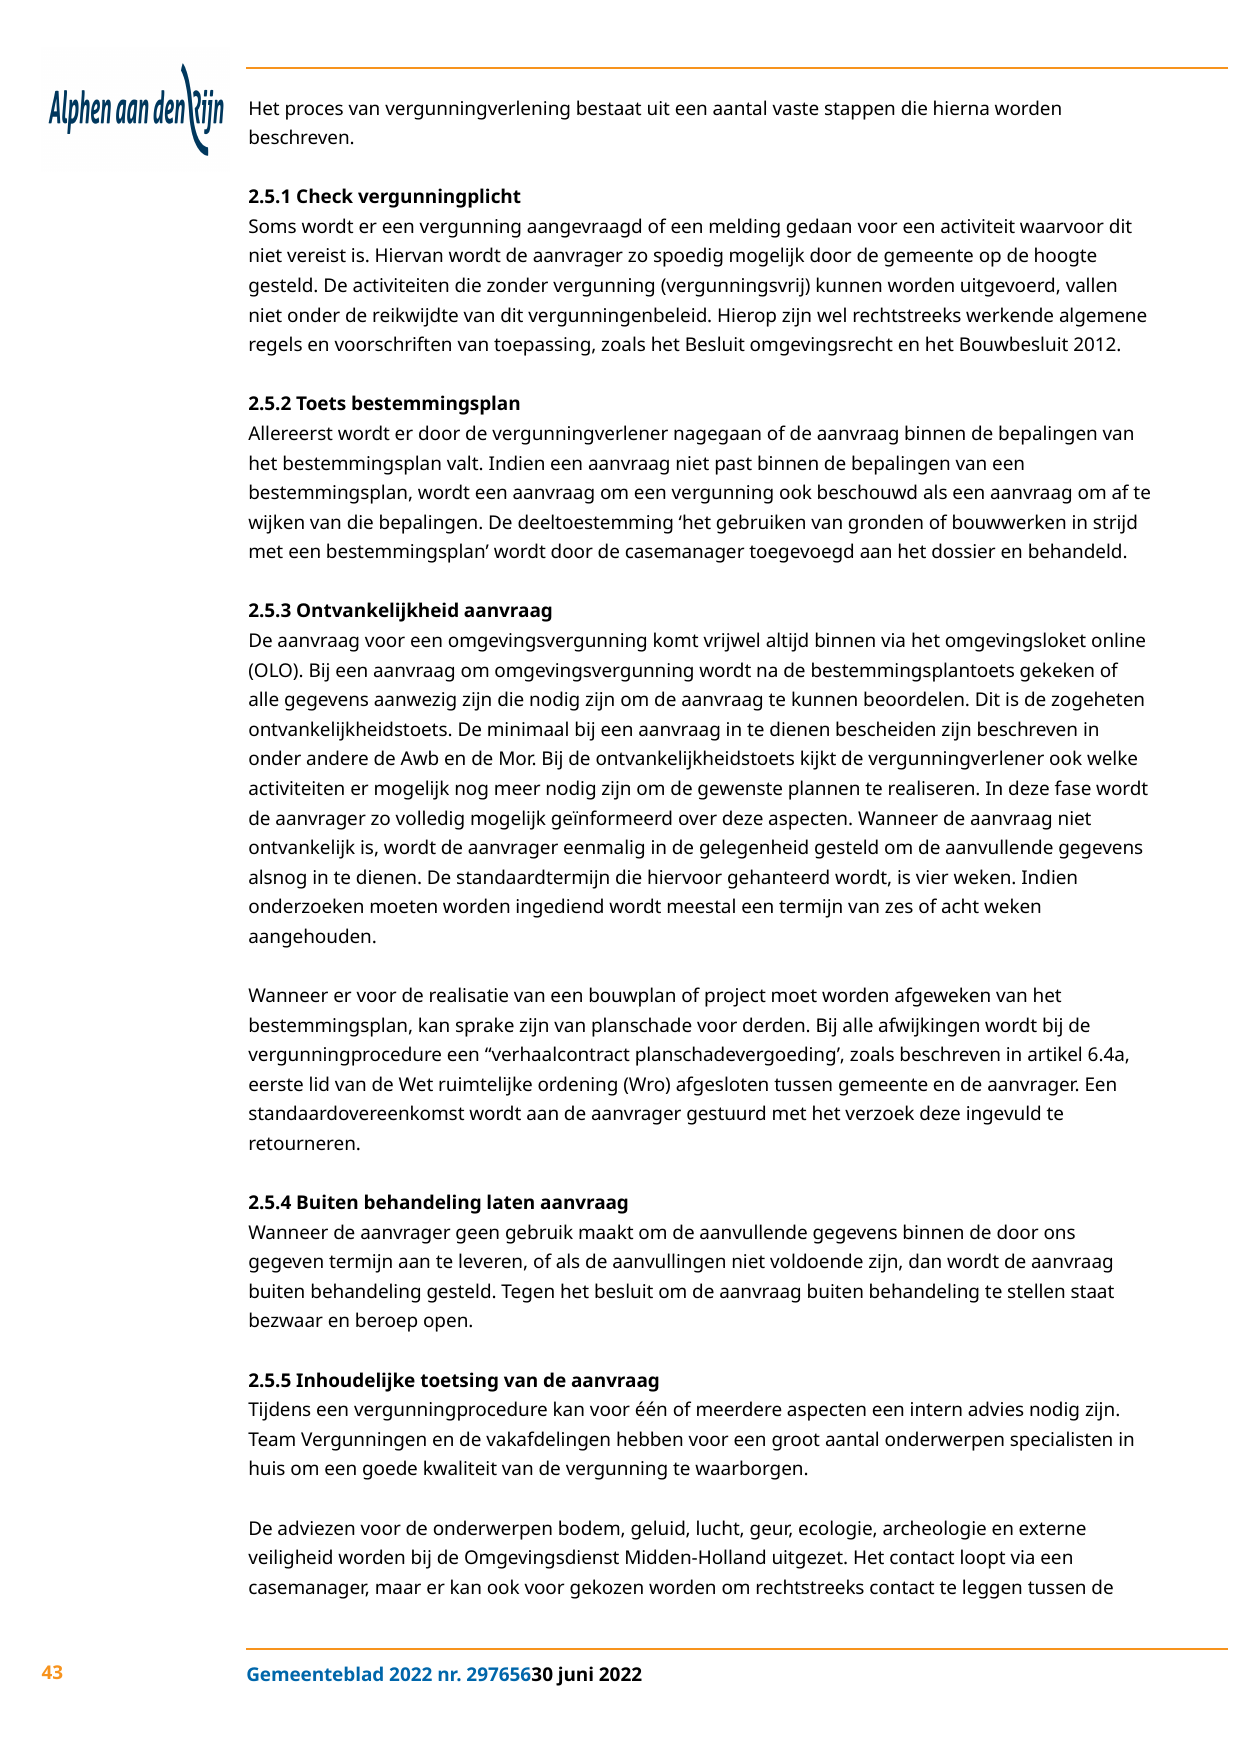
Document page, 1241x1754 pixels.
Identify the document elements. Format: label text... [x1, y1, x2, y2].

text 2.5.2 Toets bestemmingsplan [248, 391, 1152, 416]
text Het proces van vergunningverlening bestaat uit een aantal vaste stappen die hierna worden beschreven. [248, 95, 1152, 150]
text Tijdens een vergunningprocedure kan voor één of meerdere aspecten een intern advies nodig zijn. Team Vergunningen en de vakafdelingen hebben voor een groot aantal onderwerpen specialisten in huis om een goede kwaliteit van de vergunning te waarborgen. [248, 1396, 1152, 1481]
text De aanvraag voor een omgevingsvergunning komt vrijwel altijd binnen via het omgevingsloket online (OLO). Bij een aanvraag om omgevingsvergunning wordt na de bestemmingsplantoets gekeken of alle gegevens aanwezig zijn die nodig zijn om de aanvraag te kunnen beoordelen. Dit is de zogeheten ontvankelijkheidstoets. De minimaal bij een aanvraag in te dienen bescheiden zijn beschreven in onder andere de Awb en de Mor. Bij de ontvankelijkheidstoets kijkt de vergunningverlener ook welke activiteiten er mogelijk nog meer nodig zijn om de gewenste plannen te realiseren. In deze fase wordt de aanvrager zo volledig mogelijk geïnformeerd over deze aspecten. Wanneer de aanvraag niet ontvankelijk is, wordt de aanvrager eenmalig in de gelegenheid gesteld om de aanvullende gegevens alsnog in te dienen. De standaardtermijn die hiervoor gehanteerd wordt, is vier weken. Indien onderzoeken moeten worden ingediend wordt meestal een termijn van zes of acht weken aangehouden. [248, 627, 1152, 949]
text 2.5.3 Ontvankelijkheid aanvraag [248, 598, 1152, 623]
text Soms wordt er een vergunning aangevraagd of een melding gedaan voor een activiteit waarvoor dit niet vereist is. Hiervan wordt de aanvrager zo spoedig mogelijk door de gemeente op de hoogte gesteld. De activiteiten die zonder vergunning (vergunningsvrij) kunnen worden uitgevoerd, vallen niet onder de reikwijdte van dit vergunningenbeleid. Hierop zijn wel rechtstreeks werkende algemene regels en voorschriften van toepassing, zoals het Besluit omgevingsrecht en het Bouwbesluit 2012. [248, 213, 1152, 357]
text Wanneer de aanvrager geen gebruik maakt om de aanvullende gegevens binnen de door ons gegeven termijn aan te leveren, of als de aanvullingen niet voldoende zijn, dan wordt de aanvraag buiten behandeling gesteld. Tegen het besluit om de aanvraag buiten behandeling te stellen staat bezwaar en beroep open. [248, 1219, 1152, 1333]
text De adviezen voor de onderwerpen bodem, geluid, lucht, geur, ecologie, archeologie en externe veiligheid worden bij de Omgevingsdienst Midden-Holland uitgezet. Het contact loopt via een casemanager, maar er kan ook voor gekozen worden om rechtstreeks contact te leggen tussen de [248, 1515, 1152, 1600]
text Allereerst wordt er door de vergunningverlener nagegaan of de aanvraag binnen de bepalingen van het bestemmingsplan valt. Indien een aanvraag niet past binnen de bepalingen van een bestemmingsplan, wordt een aanvraag om een vergunning ook beschouwd als een aanvraag om af te wijken van die bepalingen. De deeltoestemming ‘het gebruiken van gronden of bouwwerken in strijd met een bestemmingsplan’ wordt door de casemanager toegevoegd aan het dossier en behandeld. [248, 420, 1152, 564]
text Wanneer er voor de realisatie van een bouwplan of project moet worden afgeweken van het bestemmingsplan, kan sprake zijn van planschade voor derden. Bij alle afwijkingen wordt bij de vergunningprocedure een “verhaalcontract planschadevergoeding’, zoals beschreven in artikel 6.4a, eerste lid van de Wet ruimtelijke ordening (Wro) afgesloten tussen gemeente en de aanvrager. Een standaardovereenkomst wordt aan de aanvrager gestuurd met het verzoek deze ingevuld te retourneren. [248, 982, 1152, 1156]
picture [41, 47, 231, 172]
text 2.5.1 Check vergunningplicht [248, 183, 1152, 209]
text 2.5.4 Buiten behandeling laten aanvraag [248, 1189, 1152, 1215]
text 2.5.5 Inhoudelijke toetsing van de aanvraag [248, 1367, 1152, 1393]
